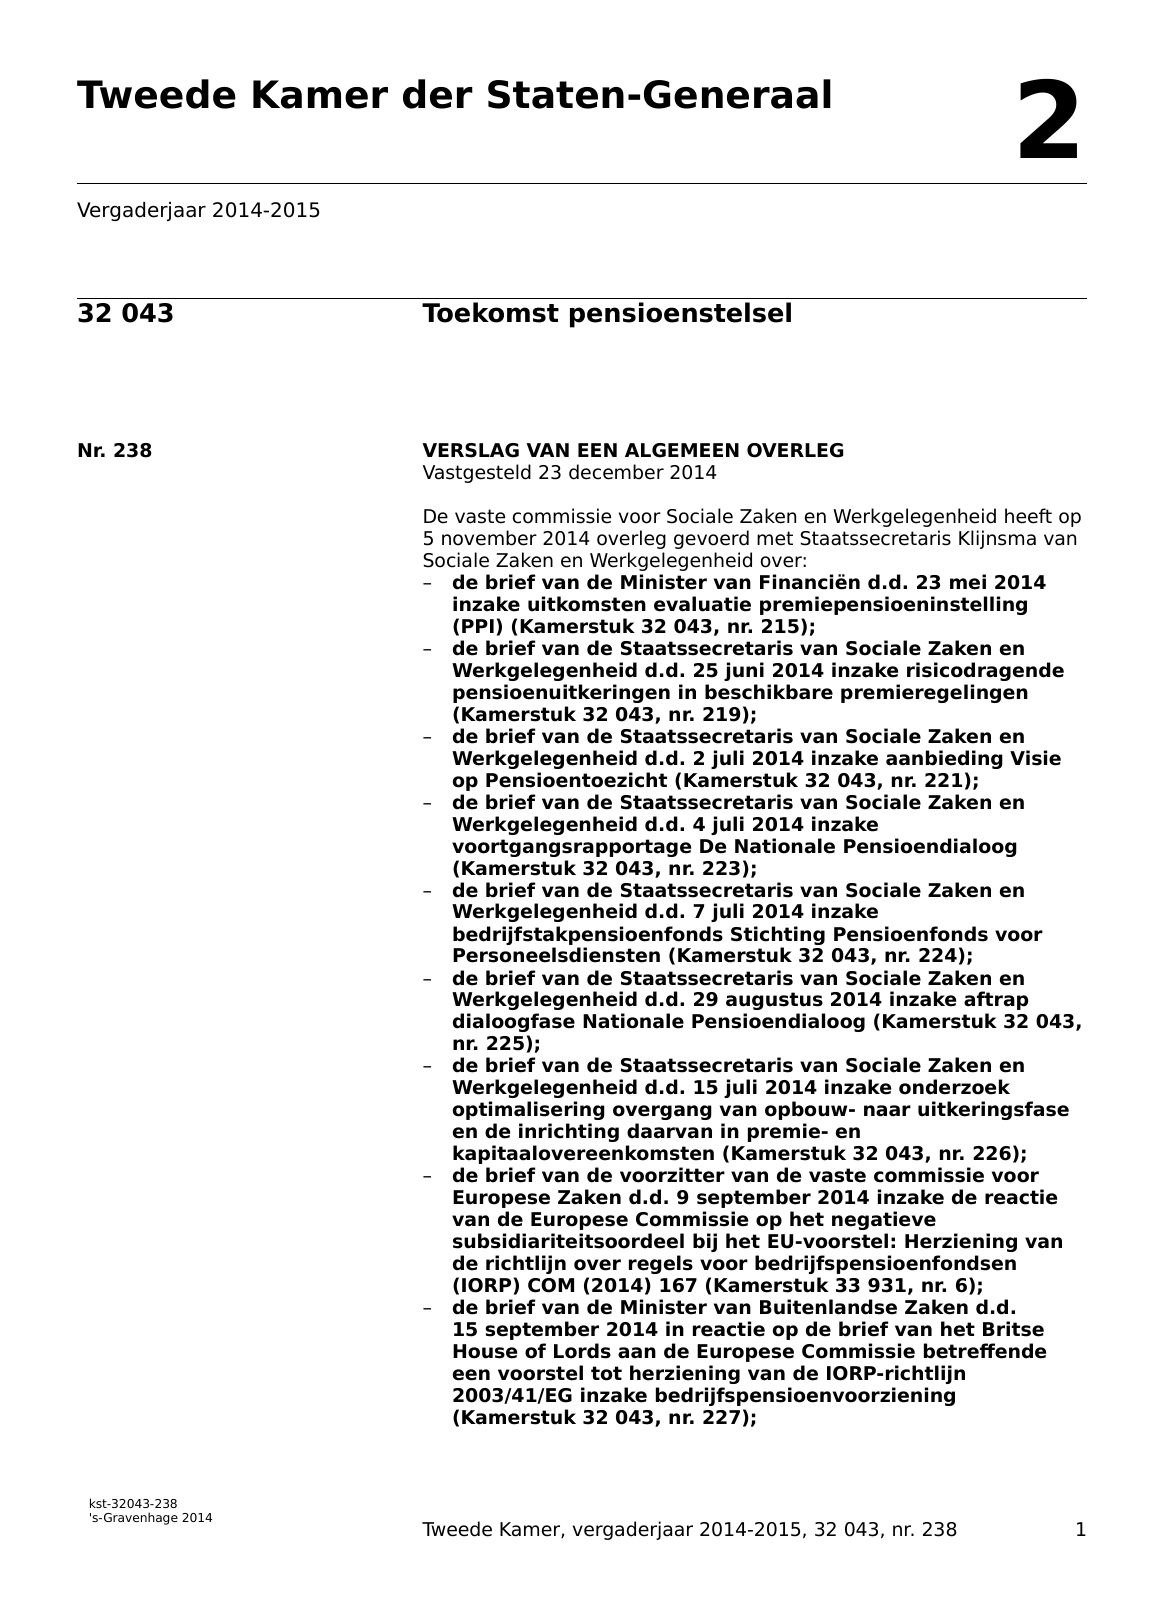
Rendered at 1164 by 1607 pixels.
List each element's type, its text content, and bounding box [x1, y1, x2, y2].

text – de brief van de Staatssecretaris van Sociale Zaken en Werkgelegenheid d.d. 29 augustus 2014 inzake aftrap dialoogfase Nationale Pensioendialoog (Kamerstuk 32 043, nr. 225); [422, 967, 1087, 1055]
text kst-32043-238 [88, 1497, 323, 1511]
text – de brief van de Staatssecretaris van Sociale Zaken en Werkgelegenheid d.d. 7 juli 2014 inzake bedrijfstakpensioenfonds Stichting Pensioenfonds voor Personeelsdiensten (Kamerstuk 32 043, nr. 224); [422, 879, 1087, 967]
text – de brief van de voorzitter van de vaste commissie voor Europese Zaken d.d. 9 september 2014 inzake de reactie van de Europese Commissie op het negatieve subsidiariteitsoordeel bij het EU-voorstel: Herziening van de richtlijn over regels voor bedrijfspensioenfondsen (IORP) COM (2014) 167 (Kamerstuk 33 931, nr. 6); [422, 1165, 1087, 1297]
subtitle 32 043 Toekomst pensioenstelsel [77, 299, 1087, 329]
subtitle Nr. 238 VERSLAG VAN EEN ALGEMEEN OVERLEG [77, 440, 1087, 462]
table_header 2 [886, 59, 1087, 183]
text – de brief van de Minister van Buitenlandse Zaken d.d. 15 september 2014 in reactie op de brief van het Britse House of Lords aan de Europese Commissie betreffende een voorstel tot herziening van de IORP-richtlijn 2003/41/EG inzake bedrijfspensioenvoorziening (Kamerstuk 32 043, nr. 227); [422, 1297, 1087, 1429]
text Vastgesteld 23 december 2014 [422, 462, 1087, 484]
table_cell Vergaderjaar 2014-2015 [77, 184, 1087, 298]
text – de brief van de Staatssecretaris van Sociale Zaken en Werkgelegenheid d.d. 2 juli 2014 inzake aanbieding Visie op Pensioentoezicht (Kamerstuk 32 043, nr. 221); [422, 726, 1087, 792]
text 's-Gravenhage 2014 [88, 1511, 323, 1525]
table_header Tweede Kamer der Staten-Generaal [77, 59, 886, 183]
text – de brief van de Minister van Financiën d.d. 23 mei 2014 inzake uitkomsten evaluatie premiepensioeninstelling (PPI) (Kamerstuk 32 043, nr. 215); [422, 572, 1087, 638]
text De vaste commissie voor Sociale Zaken en Werkgelegenheid heeft op 5 november 2014 overleg gevoerd met Staatssecretaris Klijnsma van Sociale Zaken en Werkgelegenheid over: [422, 506, 1087, 572]
text – de brief van de Staatssecretaris van Sociale Zaken en Werkgelegenheid d.d. 25 juni 2014 inzake risicodragende pensioenuitkeringen in beschikbare premieregelingen (Kamerstuk 32 043, nr. 219); [422, 638, 1087, 726]
text – de brief van de Staatssecretaris van Sociale Zaken en Werkgelegenheid d.d. 4 juli 2014 inzake voortgangsrapportage De Nationale Pensioendialoog (Kamerstuk 32 043, nr. 223); [422, 792, 1087, 879]
text – de brief van de Staatssecretaris van Sociale Zaken en Werkgelegenheid d.d. 15 juli 2014 inzake onderzoek optimalisering overgang van opbouw- naar uitkeringsfase en de inrichting daarvan in premie- en kapitaalovereenkomsten (Kamerstuk 32 043, nr. 226); [422, 1055, 1087, 1165]
